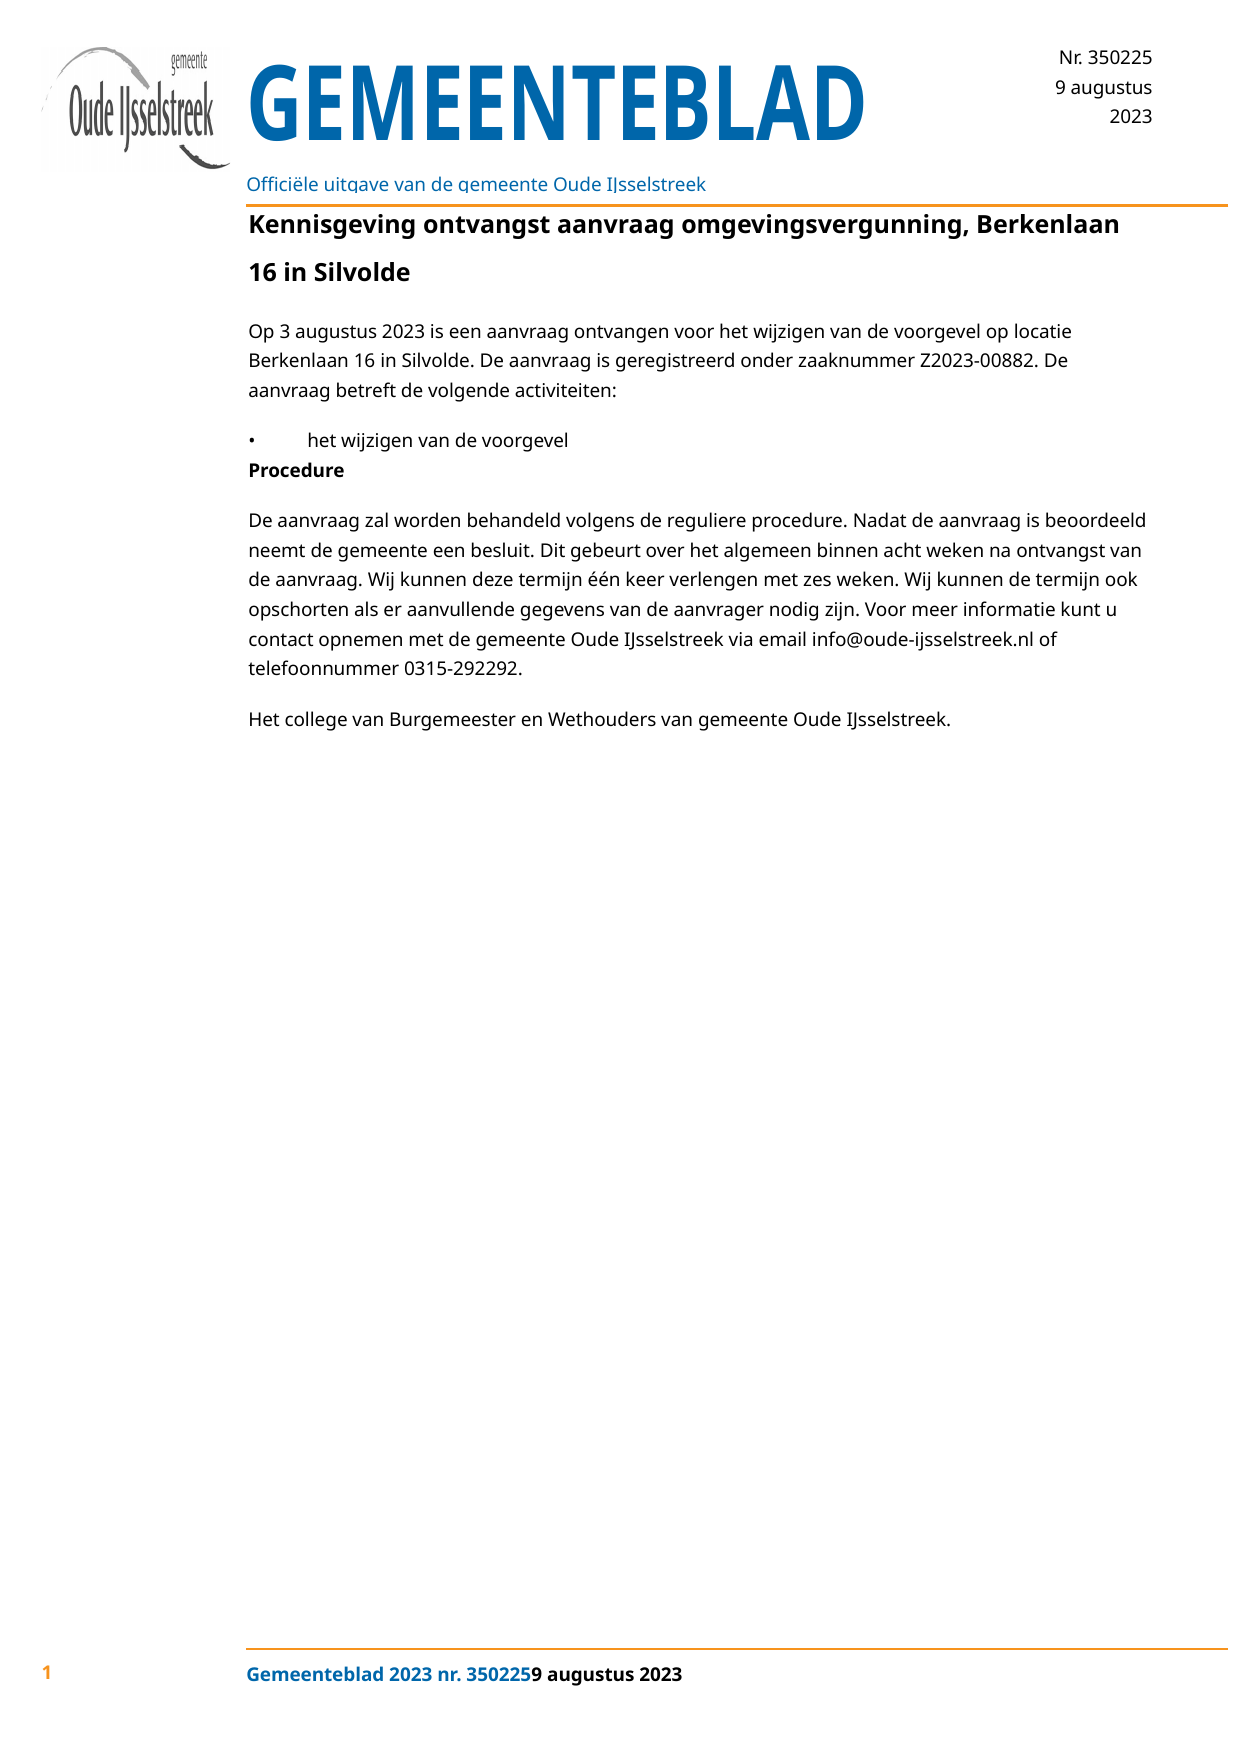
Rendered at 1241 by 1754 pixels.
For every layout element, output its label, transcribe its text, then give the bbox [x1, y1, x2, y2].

text De aanvraag zal worden behandeld volgens de reguliere procedure. Nadat de aanvraag is beoordeeld neemt de gemeente een besluit. Dit gebeurt over het algemeen binnen acht weken na ontvangst van de aanvraag. Wij kunnen deze termijn één keer verlengen met zes weken. Wij kunnen de termijn ook opschorten als er aanvullende gegevens van de aanvrager nodig zijn. Voor meer informatie kunt u contact opnemen met de gemeente Oude IJsselstreek via email info@oude-ijsselstreek.nl of telefoonnummer 0315-292292. [248, 507, 1152, 681]
text Kennisgeving ontvangst aanvraag omgevingsvergunning, Berkenlaan 16 in Silvolde [248, 207, 1152, 288]
list het wijzigen van de voorgevel [248, 427, 1152, 453]
text Procedure [248, 457, 1152, 483]
picture [41, 47, 231, 172]
text Op 3 augustus 2023 is een aanvraag ontvangen voor het wijzigen van de voorgevel op locatie Berkenlaan 16 in Silvolde. De aanvraag is geregistreerd onder zaaknummer Z2023-00882. De aanvraag betreft de volgende activiteiten: [248, 318, 1152, 403]
text Het college van Burgemeester en Wethouders van gemeente Oude IJsselstreek. [248, 706, 1152, 732]
